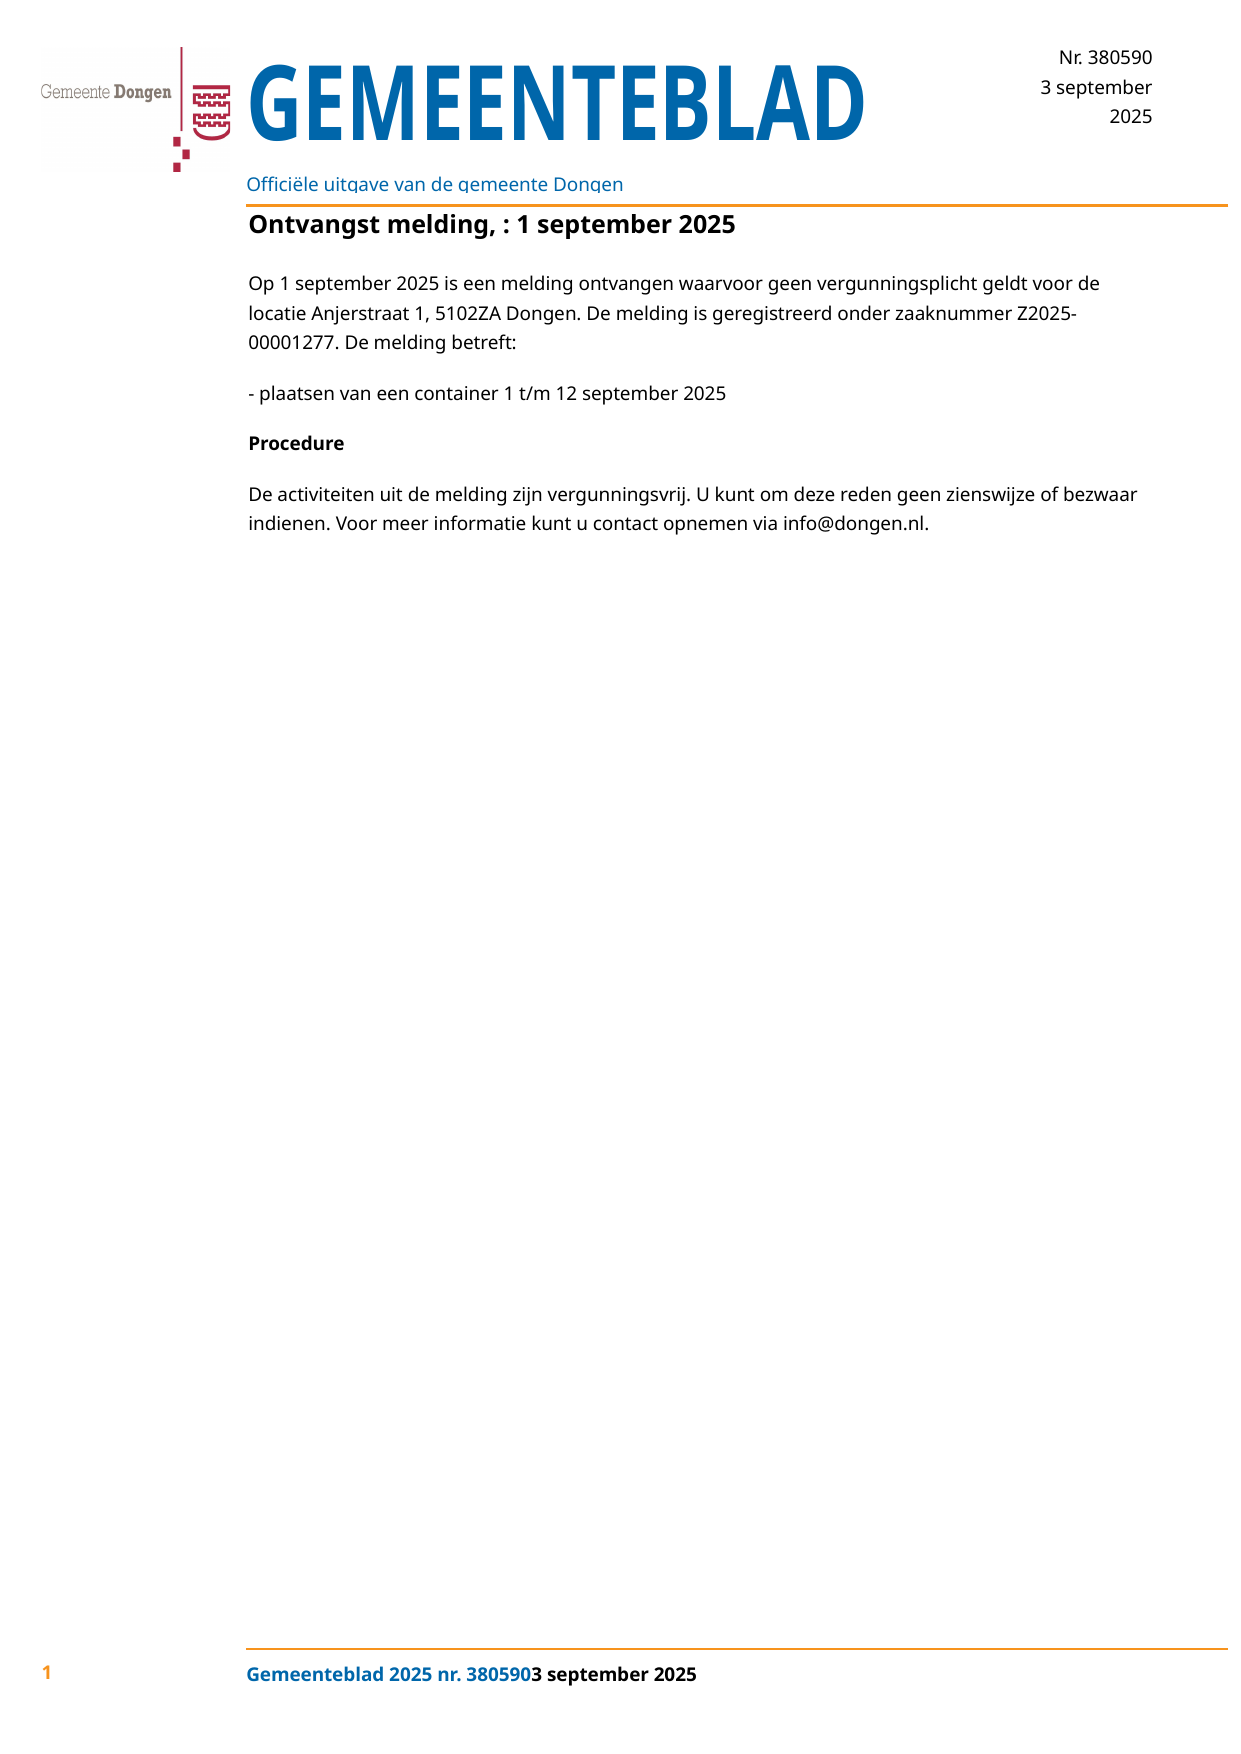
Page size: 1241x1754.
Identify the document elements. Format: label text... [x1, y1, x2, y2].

text Op 1 september 2025 is een melding ontvangen waarvoor geen vergunningsplicht geldt voor de locatie Anjerstraat 1, 5102ZA Dongen. De melding is geregistreerd onder zaaknummer Z2025-00001277. De melding betreft: [248, 270, 1152, 355]
text Procedure [248, 430, 1152, 456]
text De activiteiten uit de melding zijn vergunningsvrij. U kunt om deze reden geen zienswijze of bezwaar indienen. Voor meer informatie kunt u contact opnemen via info@dongen.nl. [248, 481, 1152, 536]
text Ontvangst melding, : 1 september 2025 [248, 207, 1152, 241]
text - plaatsen van een container 1 t/m 12 september 2025 [248, 380, 1152, 406]
picture [41, 47, 231, 172]
